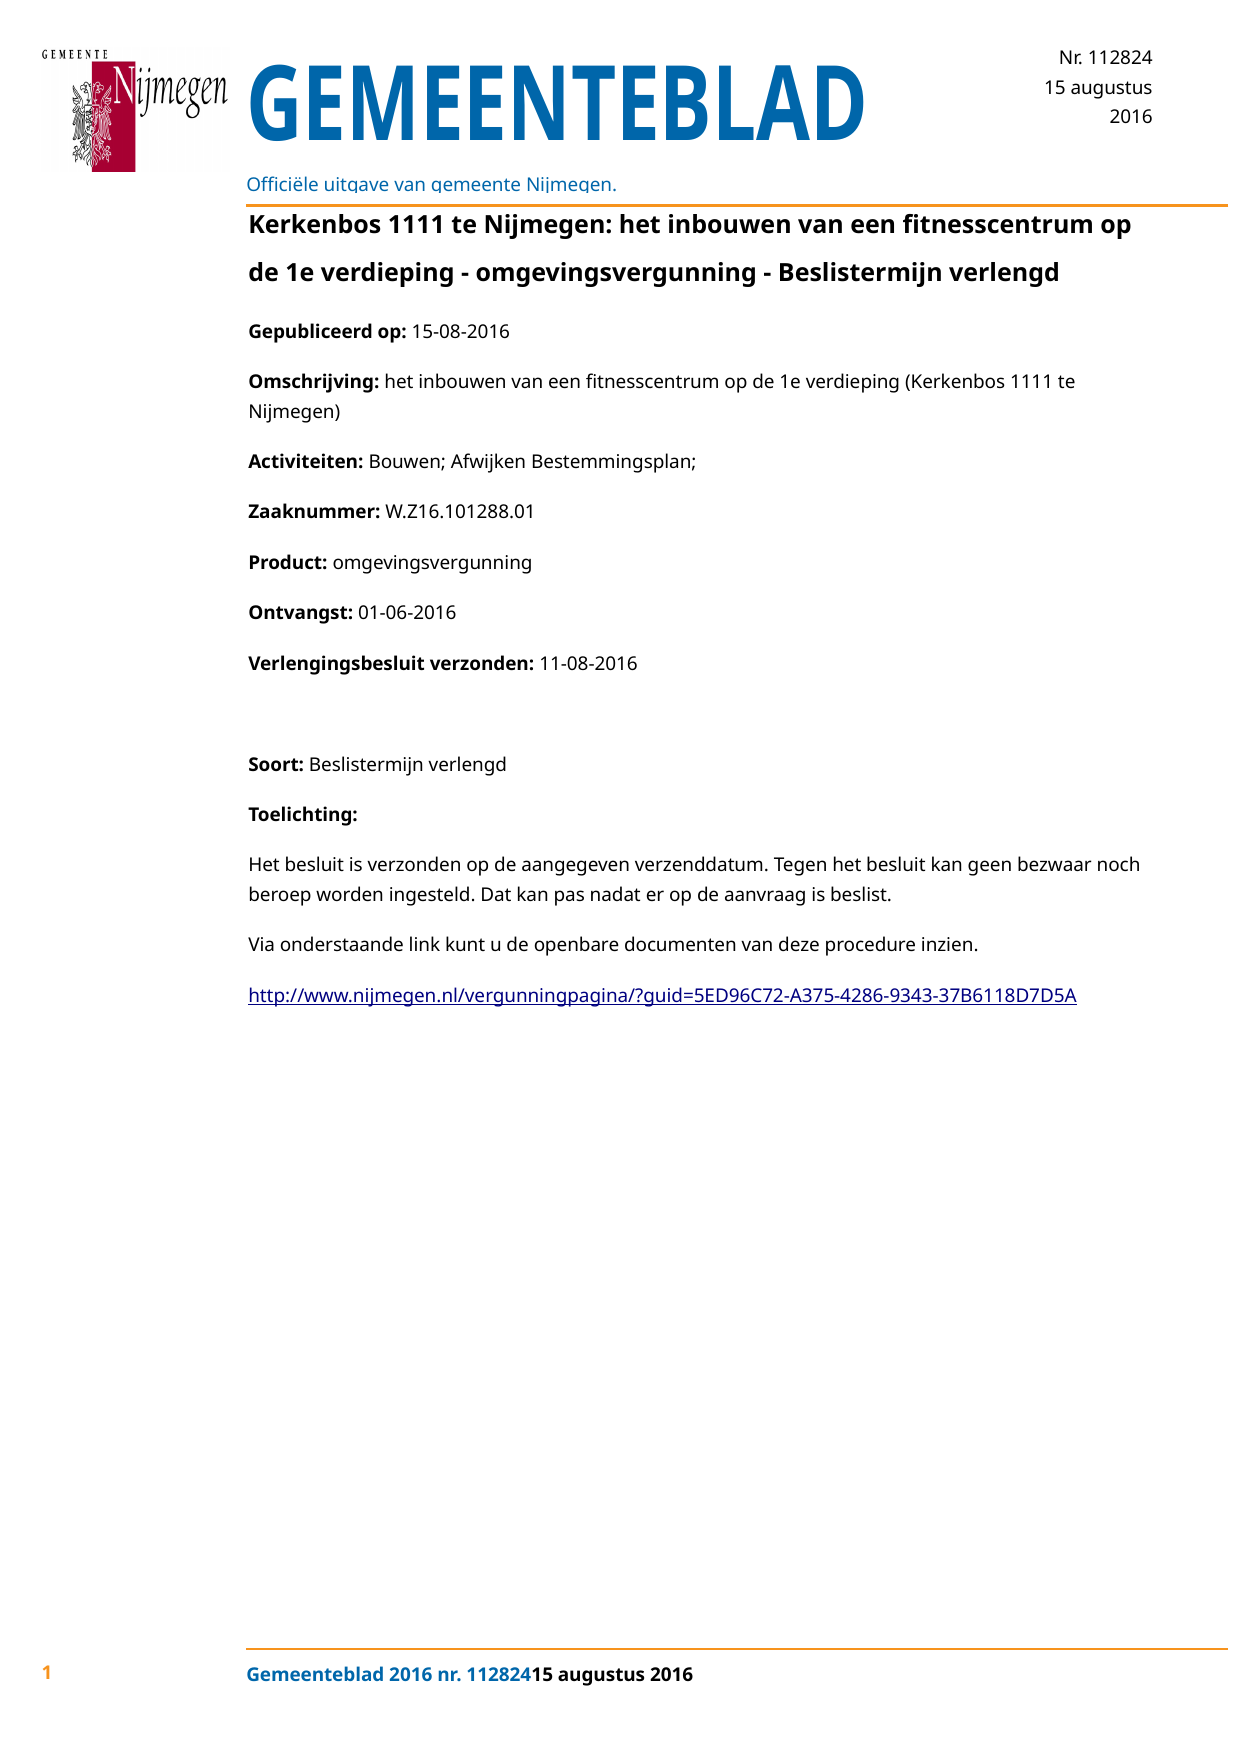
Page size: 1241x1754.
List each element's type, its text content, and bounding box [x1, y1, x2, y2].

text Gepubliceerd op: 15-08-2016 [248, 318, 1152, 344]
text Toelichting: [248, 801, 1152, 827]
text Kerkenbos 1111 te Nijmegen: het inbouwen van een fitnesscentrum op de 1e verdieping - omgevingsvergunning - Beslistermijn verlengd [248, 207, 1152, 288]
text Product: omgevingsvergunning [248, 549, 1152, 575]
text Verlengingsbesluit verzonden: 11-08-2016 [248, 650, 1152, 676]
text Omschrijving: het inbouwen van een fitnesscentrum op de 1e verdieping (Kerkenbos 1111 te Nijmegen) [248, 368, 1152, 424]
text Het besluit is verzonden op de aangegeven verzenddatum. Tegen het besluit kan geen bezwaar noch beroep worden ingesteld. Dat kan pas nadat er op de aanvraag is beslist. [248, 852, 1152, 907]
text Zaaknummer: W.Z16.101288.01 [248, 499, 1152, 524]
text Via onderstaande link kunt u de openbare documenten van deze procedure inzien. [248, 932, 1152, 957]
picture [41, 47, 231, 172]
text Soort: Beslistermijn verlengd [248, 751, 1152, 777]
text Ontvangst: 01-06-2016 [248, 599, 1152, 625]
text Activiteiten: Bouwen; Afwijken Bestemmingsplan; [248, 448, 1152, 474]
text http://www.nijmegen.nl/vergunningpagina/?guid=5ED96C72-A375-4286-9343-37B6118D7D5A [248, 982, 1152, 1008]
